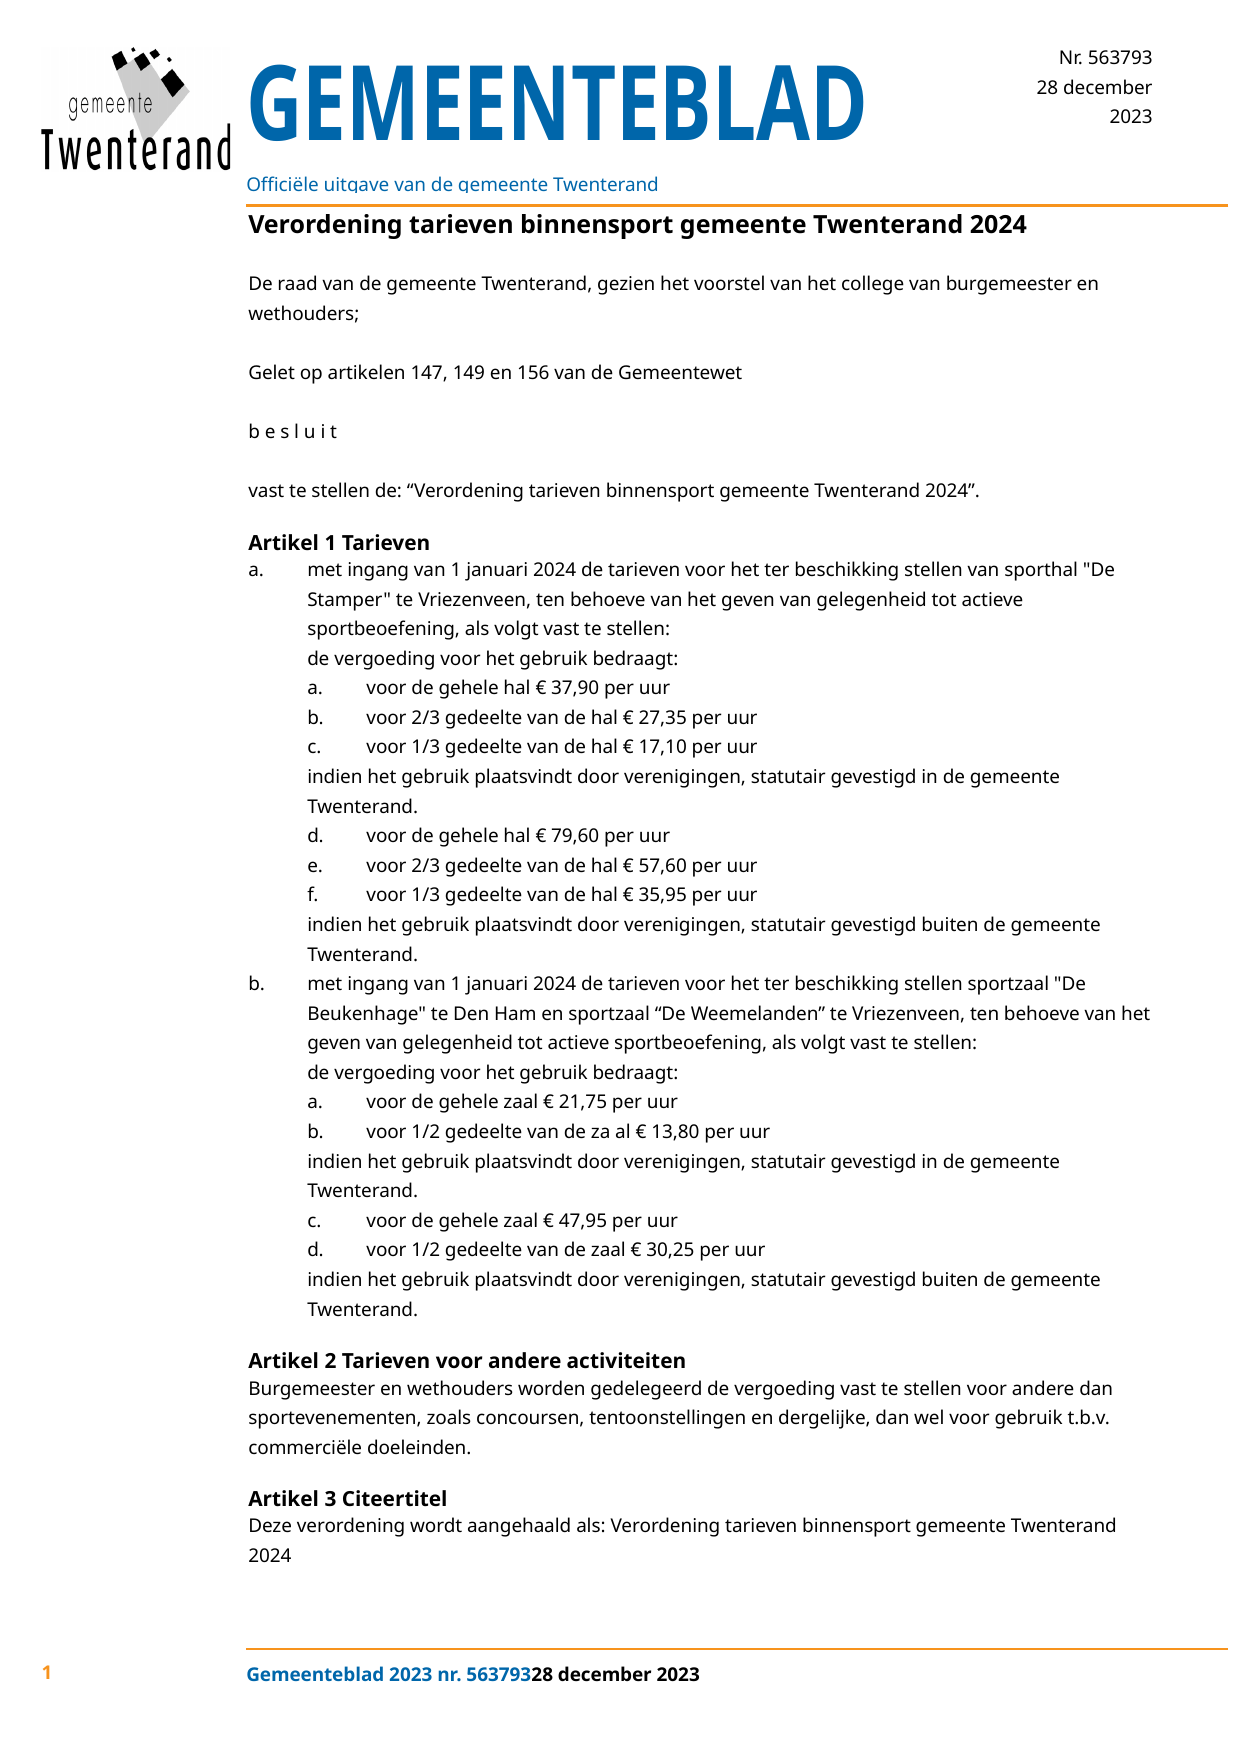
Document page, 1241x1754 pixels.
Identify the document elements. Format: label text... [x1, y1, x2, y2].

list indien het gebruik plaatsvindt door verenigingen, statutair gevestigd in de gemeente Twenterand. [248, 1148, 1152, 1203]
list voor de gehele zaal € 47,95 per uur [307, 1207, 1152, 1233]
list voor 2/3 gedeelte van de hal € 27,35 per uur [307, 704, 1152, 730]
text Burgemeester en wethouders worden gedelegeerd de vergoeding vast te stellen voor andere dan sportevenementen, zoals concoursen, tentoonstellingen en dergelijke, dan wel voor gebruik t.b.v. commerciële doeleinden. [248, 1375, 1152, 1459]
text De raad van de gemeente Twenterand, gezien het voorstel van het college van burgemeester en wethouders; [248, 270, 1152, 326]
list voor de gehele hal € 79,60 per uur [307, 822, 1152, 848]
list met ingang van 1 januari 2024 de tarieven voor het ter beschikking stellen sportzaal "De Beukenhage" te Den Ham en sportzaal “De Weemelanden” te Vriezenveen, ten behoeve van het geven van gelegenheid tot actieve sportbeoefening, als volgt vast te stellen: [248, 970, 1152, 1055]
list voor 1/3 gedeelte van de hal € 35,95 per uur [307, 882, 1152, 907]
list voor de gehele hal € 37,90 per uur [307, 674, 1152, 700]
list voor 1/2 gedeelte van de za al € 13,80 per uur [307, 1118, 1152, 1144]
list indien het gebruik plaatsvindt door verenigingen, statutair gevestigd in de gemeente Twenterand. [248, 763, 1152, 819]
text Artikel 2 Tarieven voor andere activiteiten [248, 1346, 1152, 1375]
text Artikel 1 Tarieven [248, 528, 1152, 556]
text b e s l u i t [248, 418, 1152, 444]
text Deze verordening wordt aangehaald als: Verordening tarieven binnensport gemeente Twenterand 2024 [248, 1513, 1152, 1568]
text vast te stellen de: “Verordening tarieven binnensport gemeente Twenterand 2024”. [248, 477, 1152, 503]
picture [41, 47, 231, 172]
text Gelet op artikelen 147, 149 en 156 van de Gemeentewet [248, 359, 1152, 385]
text Artikel 3 Citeertitel [248, 1484, 1152, 1513]
list met ingang van 1 januari 2024 de tarieven voor het ter beschikking stellen van sporthal "De Stamper" te Vriezenveen, ten behoeve van het geven van gelegenheid tot actieve sportbeoefening, als volgt vast te stellen: [248, 556, 1152, 641]
list voor 1/2 gedeelte van de zaal € 30,25 per uur [307, 1237, 1152, 1262]
list indien het gebruik plaatsvindt door verenigingen, statutair gevestigd buiten de gemeente Twenterand. [248, 911, 1152, 967]
list voor de gehele zaal € 21,75 per uur [307, 1089, 1152, 1114]
text Verordening tarieven binnensport gemeente Twenterand 2024 [248, 207, 1152, 241]
list de vergoeding voor het gebruik bedraagt: [248, 1059, 1152, 1085]
list voor 2/3 gedeelte van de hal € 57,60 per uur [307, 852, 1152, 878]
list voor 1/3 gedeelte van de hal € 17,10 per uur [307, 734, 1152, 759]
list indien het gebruik plaatsvindt door verenigingen, statutair gevestigd buiten de gemeente Twenterand. [248, 1266, 1152, 1322]
list de vergoeding voor het gebruik bedraagt: [248, 645, 1152, 671]
